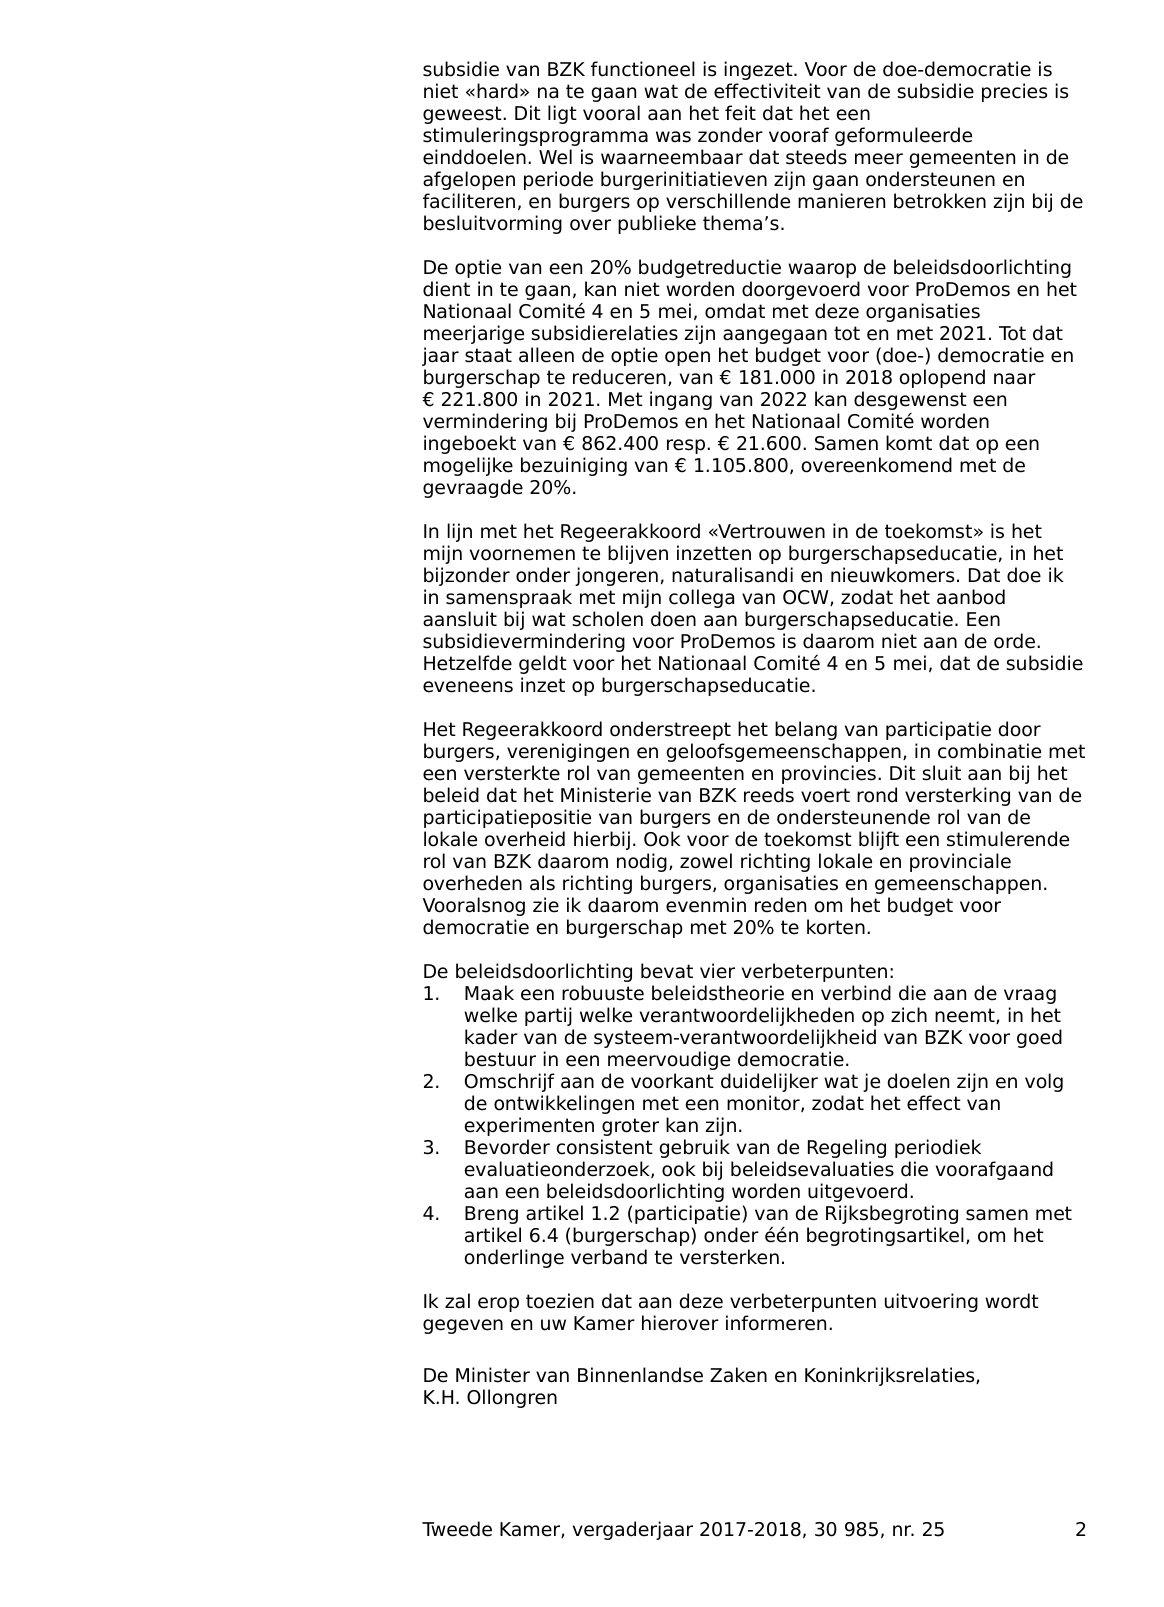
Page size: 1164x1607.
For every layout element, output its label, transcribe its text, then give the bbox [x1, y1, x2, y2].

text In lijn met het Regeerakkoord «Vertrouwen in de toekomst» is het mijn voornemen te blijven inzetten op burgerschapseducatie, in het bijzonder onder jongeren, naturalisandi en nieuwkomers. Dat doe ik in samenspraak met mijn collega van OCW, zodat het aanbod aansluit bij wat scholen doen aan burgerschapseducatie. Een subsidievermindering voor ProDemos is daarom niet aan de orde. Hetzelfde geldt voor het Nationaal Comité 4 en 5 mei, dat de subsidie eveneens inzet op burgerschapseducatie. [422, 521, 1087, 697]
text 4. Breng artikel 1.2 (participatie) van de Rijksbegroting samen met artikel 6.4 (burgerschap) onder één begrotingsartikel, om het onderlinge verband te versterken. [422, 1203, 1087, 1269]
text Het Regeerakkoord onderstreept het belang van participatie door burgers, verenigingen en geloofsgemeenschappen, in combinatie met een versterkte rol van gemeenten en provincies. Dit sluit aan bij het beleid dat het Ministerie van BZK reeds voert rond versterking van de participatiepositie van burgers en de ondersteunende rol van de lokale overheid hierbij. Ook voor de toekomst blijft een stimulerende rol van BZK daarom nodig, zowel richting lokale en provinciale overheden als richting burgers, organisaties en gemeenschappen. Vooralsnog zie ik daarom evenmin reden om het budget voor democratie en burgerschap met 20% te korten. [422, 719, 1087, 939]
text De beleidsdoorlichting bevat vier verbeterpunten: [422, 961, 1087, 983]
text subsidie van BZK functioneel is ingezet. Voor de doe-democratie is niet «hard» na te gaan wat de effectiviteit van de subsidie precies is geweest. Dit ligt vooral aan het feit dat het een stimuleringsprogramma was zonder vooraf geformuleerde einddoelen. Wel is waarneembaar dat steeds meer gemeenten in de afgelopen periode burgerinitiatieven zijn gaan ondersteunen en faciliteren, en burgers op verschillende manieren betrokken zijn bij de besluitvorming over publieke thema’s. [422, 59, 1087, 235]
text De optie van een 20% budgetreductie waarop de beleidsdoorlichting dient in te gaan, kan niet worden doorgevoerd voor ProDemos en het Nationaal Comité 4 en 5 mei, omdat met deze organisaties meerjarige subsidierelaties zijn aangegaan tot en met 2021. Tot dat jaar staat alleen de optie open het budget voor (doe-) democratie en burgerschap te reduceren, van € 181.000 in 2018 oplopend naar € 221.800 in 2021. Met ingang van 2022 kan desgewenst een vermindering bij ProDemos en het Nationaal Comité worden ingeboekt van € 862.400 resp. € 21.600. Samen komt dat op een mogelijke bezuiniging van € 1.105.800, overeenkomend met de gevraagde 20%. [422, 257, 1087, 499]
text De Minister van Binnenlandse Zaken en Koninkrijksrelaties, K.H. Ollongren [422, 1365, 1087, 1409]
text 2. Omschrijf aan de voorkant duidelijker wat je doelen zijn en volg de ontwikkelingen met een monitor, zodat het effect van experimenten groter kan zijn. [422, 1071, 1087, 1137]
text 1. Maak een robuuste beleidstheorie en verbind die aan de vraag welke partij welke verantwoordelijkheden op zich neemt, in het kader van de systeem-verantwoordelijkheid van BZK voor goed bestuur in een meervoudige democratie. [422, 983, 1087, 1071]
text Ik zal erop toezien dat aan deze verbeterpunten uitvoering wordt gegeven en uw Kamer hierover informeren. [422, 1291, 1087, 1335]
text 3. Bevorder consistent gebruik van de Regeling periodiek evaluatieonderzoek, ook bij beleidsevaluaties die voorafgaand aan een beleidsdoorlichting worden uitgevoerd. [422, 1137, 1087, 1203]
